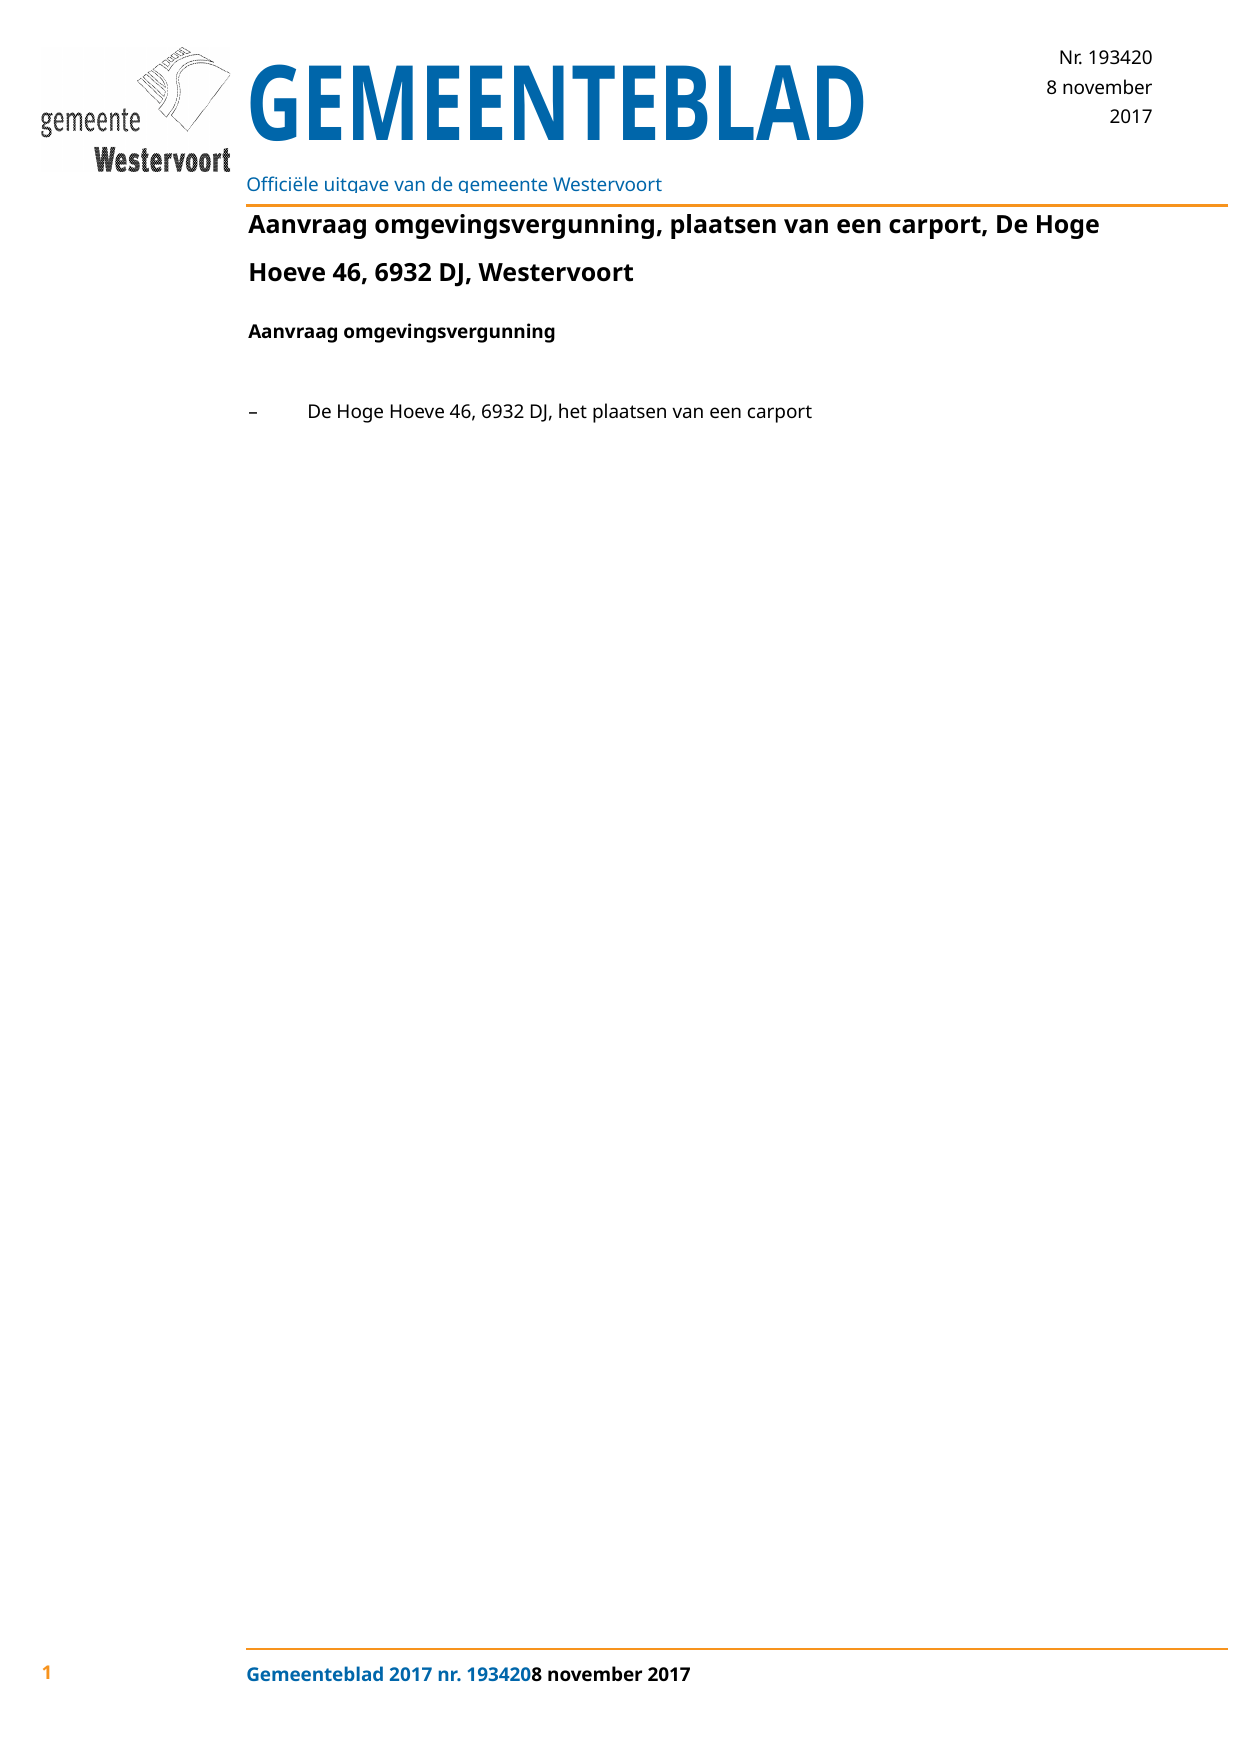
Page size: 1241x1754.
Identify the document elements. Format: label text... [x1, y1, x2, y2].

picture [41, 47, 231, 172]
text Aanvraag omgevingsvergunning [248, 318, 1152, 344]
list De Hoge Hoeve 46, 6932 DJ, het plaatsen van een carport [248, 398, 1152, 424]
text Aanvraag omgevingsvergunning, plaatsen van een carport, De Hoge Hoeve 46, 6932 DJ, Westervoort [248, 207, 1152, 288]
